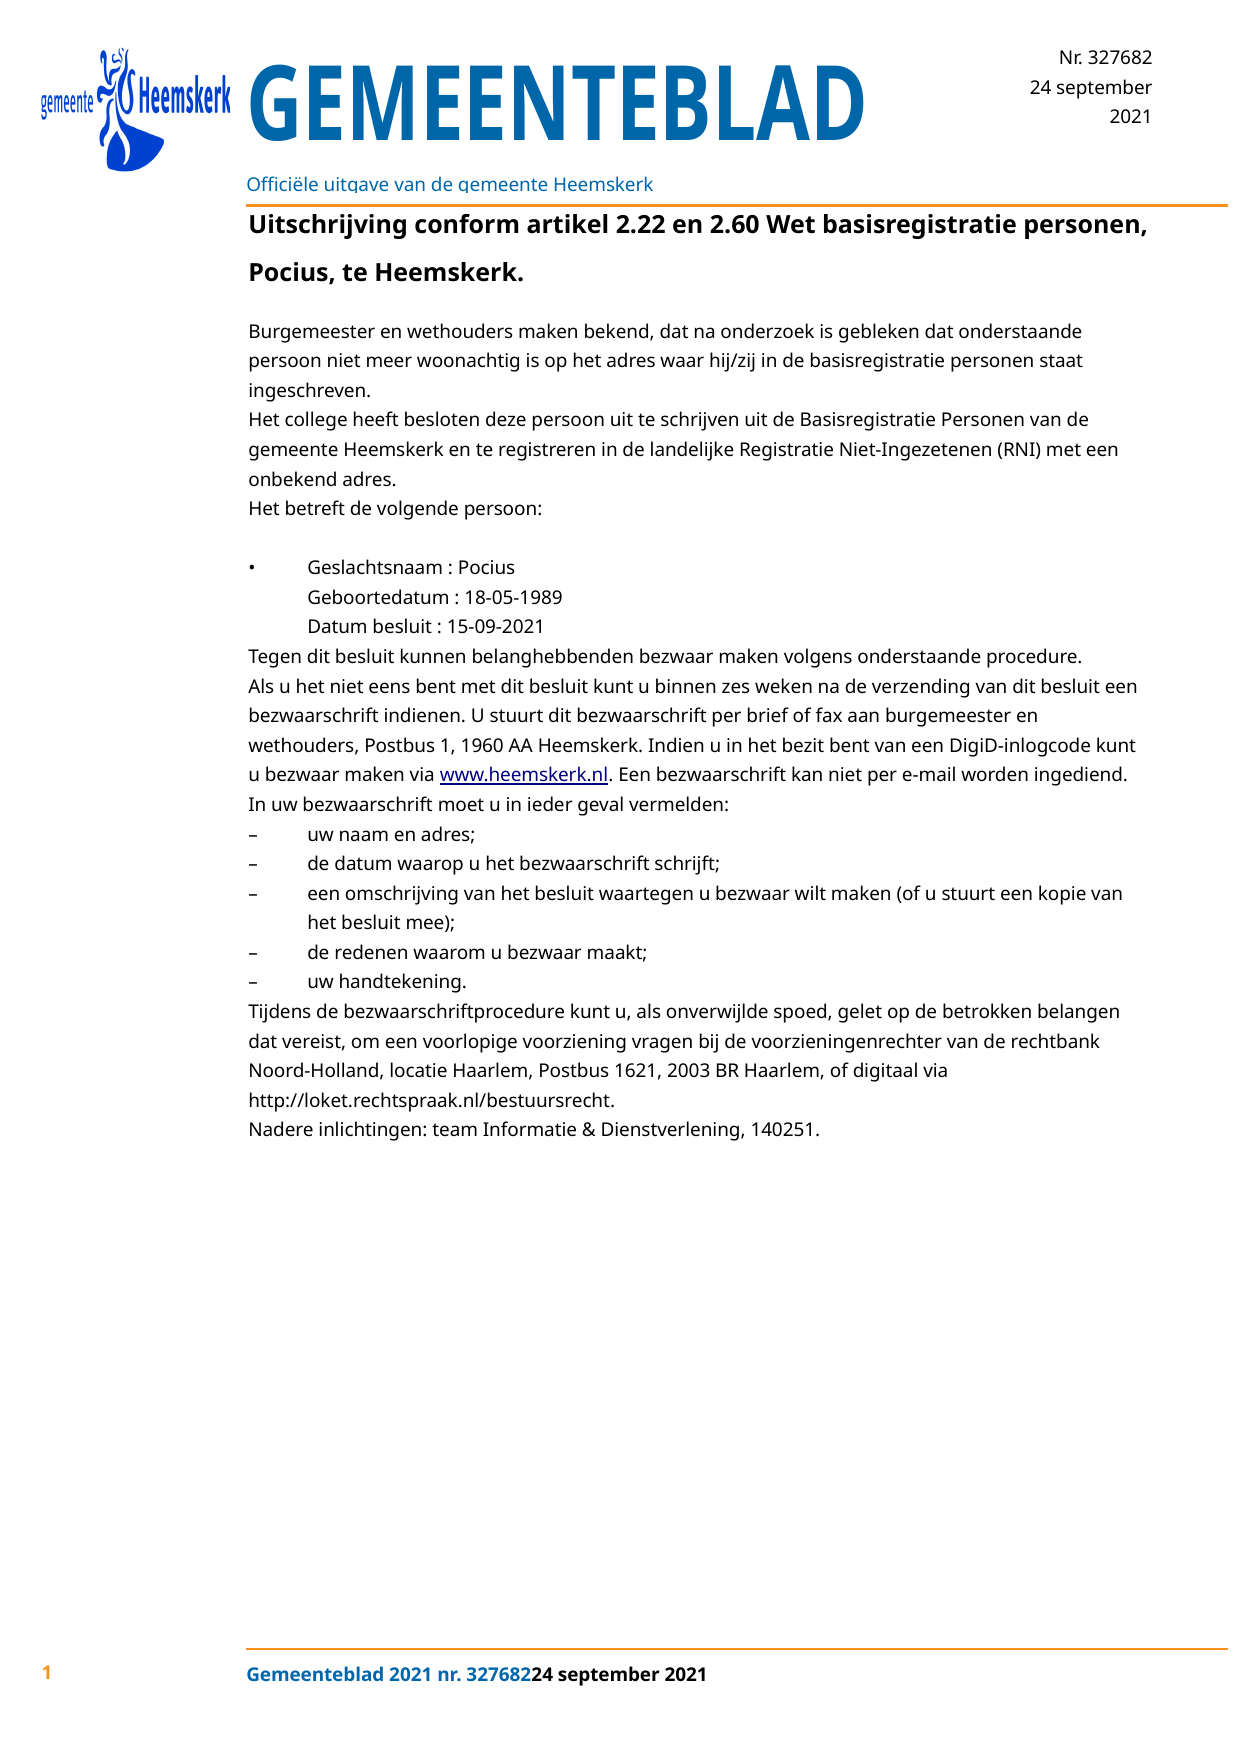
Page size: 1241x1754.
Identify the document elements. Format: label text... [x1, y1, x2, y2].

list de redenen waarom u bezwaar maakt; [248, 939, 1152, 965]
text Het betreft de volgende persoon: [248, 495, 1152, 521]
list Geboortedatum : 18-05-1989 [248, 584, 1152, 610]
list uw handtekening. [248, 969, 1152, 994]
list Datum besluit : 15-09-2021 [248, 614, 1152, 639]
text In uw bezwaarschrift moet u in ieder geval vermelden: [248, 791, 1152, 817]
text Uitschrijving conform artikel 2.22 en 2.60 Wet basisregistratie personen, Pocius, te Heemskerk. [248, 207, 1152, 288]
list Geslachtsnaam : Pocius [248, 554, 1152, 580]
text Nadere inlichtingen: team Informatie & Dienstverlening, 140251. [248, 1117, 1152, 1142]
text Burgemeester en wethouders maken bekend, dat na onderzoek is gebleken dat onderstaande persoon niet meer woonachtig is op het adres waar hij/zij in de basisregistratie personen staat ingeschreven. [248, 318, 1152, 403]
text Het college heeft besloten deze persoon uit te schrijven uit de Basisregistratie Personen van de gemeente Heemskerk en te registreren in de landelijke Registratie Niet-Ingezetenen (RNI) met een onbekend adres. [248, 407, 1152, 492]
list uw naam en adres; [248, 821, 1152, 847]
text Tijdens de bezwaarschriftprocedure kunt u, als onverwijlde spoed, gelet op de betrokken belangen dat vereist, om een voorlopige voorziening vragen bij de voorzieningenrechter van de rechtbank Noord-Holland, locatie Haarlem, Postbus 1621, 2003 BR Haarlem, of digitaal via http://loket.rechtspraak.nl/bestuursrecht. [248, 998, 1152, 1113]
text Tegen dit besluit kunnen belanghebbenden bezwaar maken volgens onderstaande procedure. [248, 643, 1152, 669]
text Als u het niet eens bent met dit besluit kunt u binnen zes weken na de verzending van dit besluit een bezwaarschrift indienen. U stuurt dit bezwaarschrift per brief of fax aan burgemeester en wethouders, Postbus 1, 1960 AA Heemskerk. Indien u in het bezit bent van een DigiD-inlogcode kunt u bezwaar maken via www.heemskerk.nl. Een bezwaarschrift kan niet per e-mail worden ingediend. [248, 673, 1152, 787]
list een omschrijving van het besluit waartegen u bezwaar wilt maken (of u stuurt een kopie van het besluit mee); [248, 880, 1152, 935]
list de datum waarop u het bezwaarschrift schrijft; [248, 850, 1152, 876]
picture [41, 47, 231, 172]
